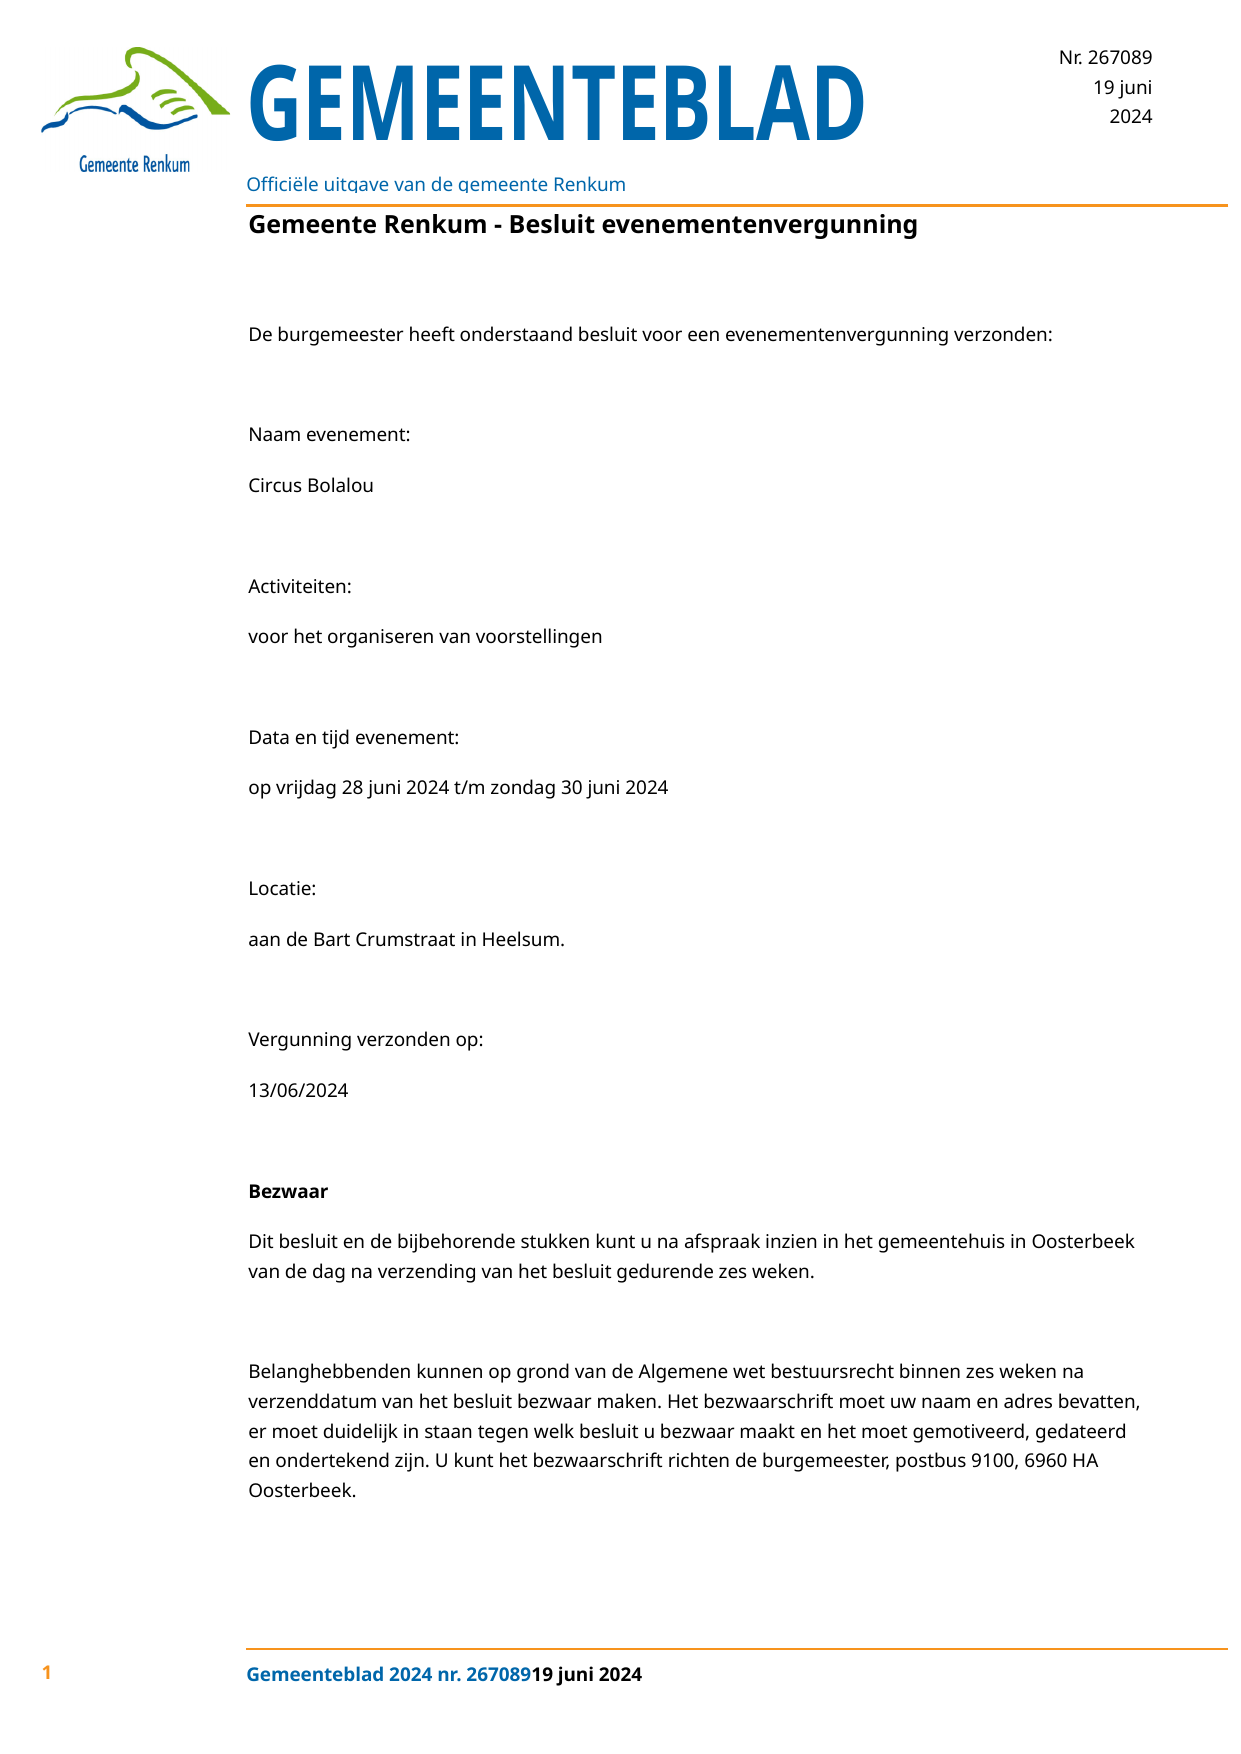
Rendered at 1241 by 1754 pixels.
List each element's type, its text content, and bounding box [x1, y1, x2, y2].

text Vergunning verzonden op: [248, 1027, 1152, 1052]
text Circus Bolalou [248, 472, 1152, 498]
text Bezwaar [248, 1178, 1152, 1203]
text Dit besluit en de bijbehorende stukken kunt u na afspraak inzien in het gemeentehuis in Oosterbeek van de dag na verzending van het besluit gedurende zes weken. [248, 1228, 1152, 1283]
text Gemeente Renkum - Besluit evenementenvergunning [248, 207, 1152, 241]
text Naam evenement: [248, 422, 1152, 447]
picture [41, 47, 231, 172]
text Data en tijd evenement: [248, 724, 1152, 750]
text Belanghebbenden kunnen op grond van de Algemene wet bestuursrecht binnen zes weken na verzenddatum van het besluit bezwaar maken. Het bezwaarschrift moet uw naam en adres bevatten, er moet duidelijk in staan tegen welk besluit u bezwaar maakt en het moet gemotiveerd, gedateerd en ondertekend zijn. U kunt het bezwaarschrift richten de burgemeester, postbus 9100, 6960 HA Oosterbeek. [248, 1359, 1152, 1503]
text voor het organiseren van voorstellingen [248, 623, 1152, 649]
text Locatie: [248, 875, 1152, 901]
text Activiteiten: [248, 573, 1152, 598]
text 13/06/2024 [248, 1077, 1152, 1103]
text aan de Bart Crumstraat in Heelsum. [248, 926, 1152, 951]
text De burgemeester heeft onderstaand besluit voor een evenementenvergunning verzonden: [248, 321, 1152, 346]
text op vrijdag 28 juni 2024 t/m zondag 30 juni 2024 [248, 774, 1152, 800]
